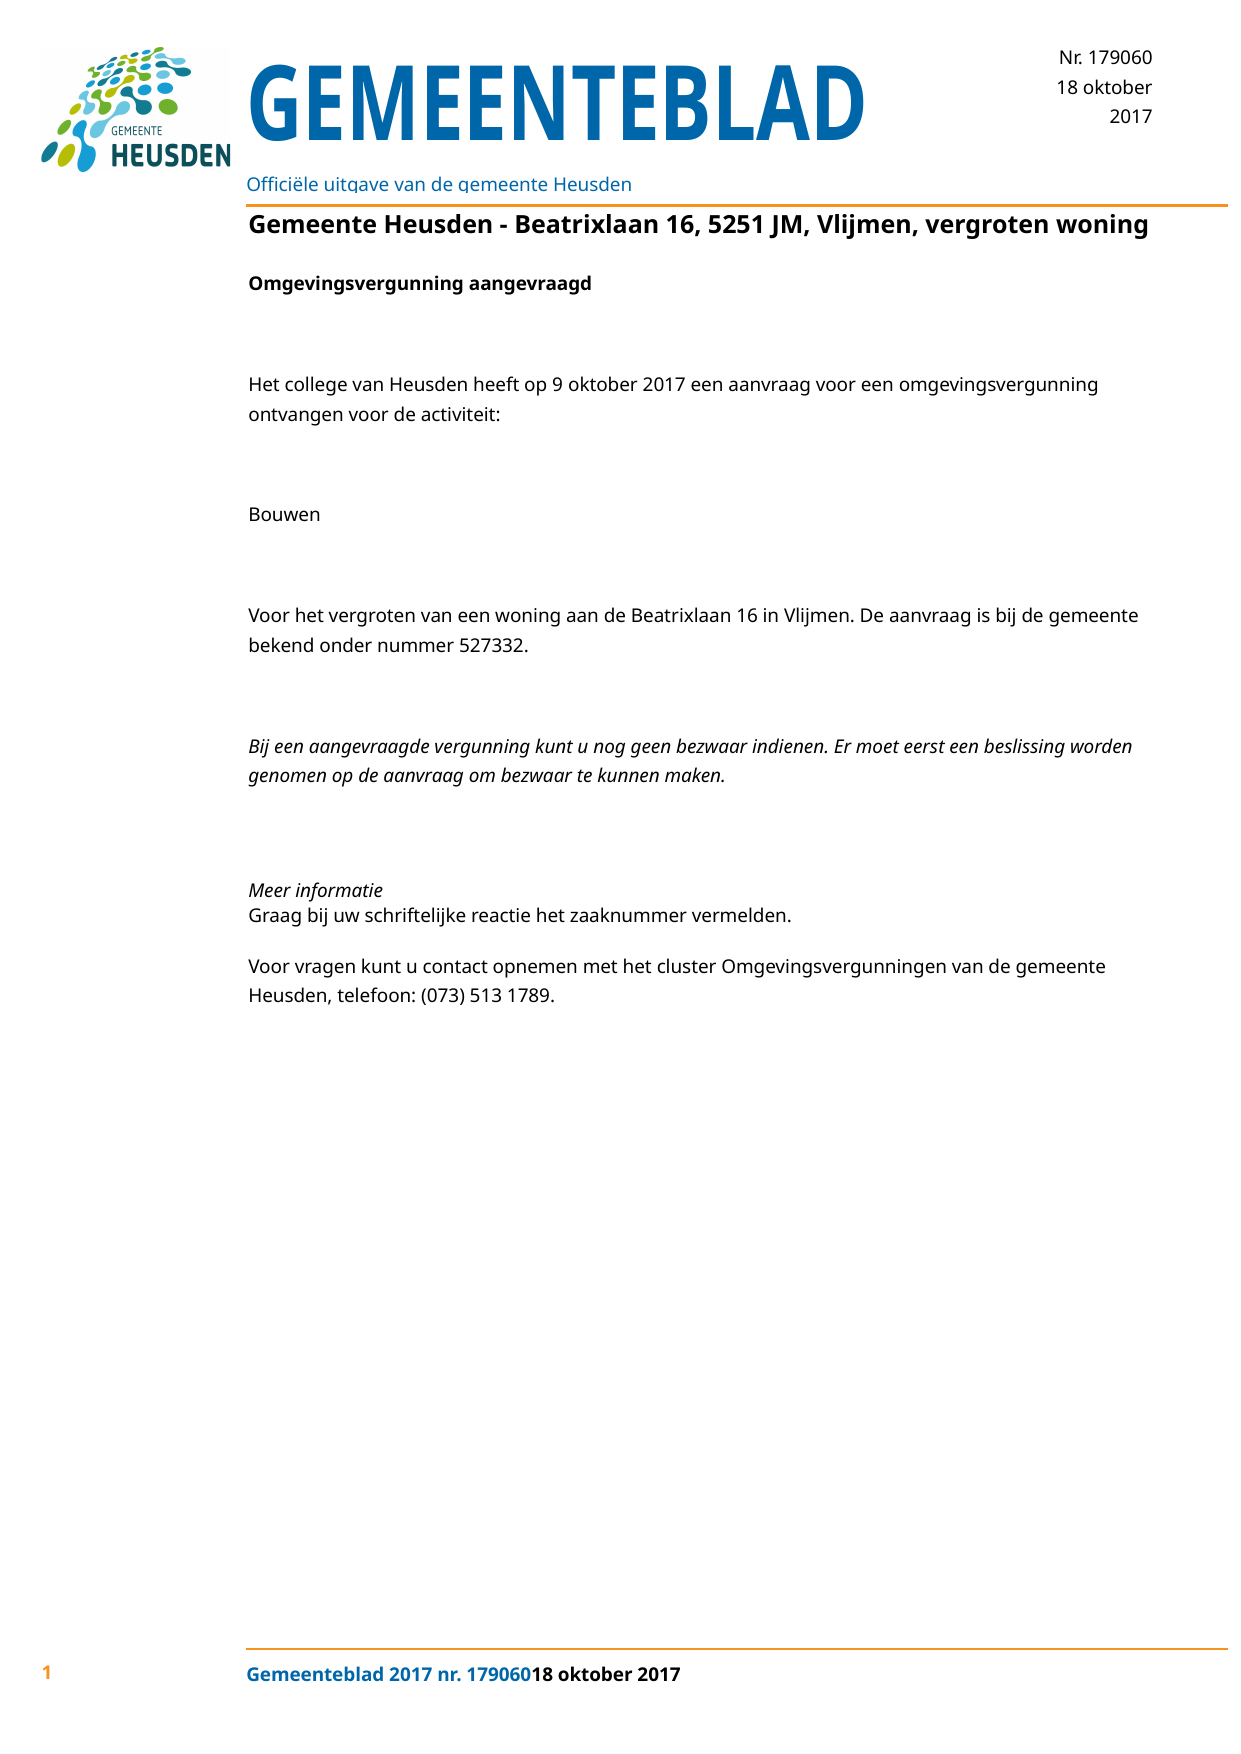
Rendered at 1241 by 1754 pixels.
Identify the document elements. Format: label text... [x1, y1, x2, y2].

text Gemeente Heusden - Beatrixlaan 16, 5251 JM, Vlijmen, vergroten woning [248, 207, 1152, 241]
text Omgevingsvergunning aangevraagd [248, 270, 1152, 296]
text Meer informatie [248, 877, 1152, 902]
text Bouwen [248, 502, 1152, 527]
text Bij een aangevraagde vergunning kunt u nog geen bezwaar indienen. Er moet eerst een beslissing worden genomen op de aanvraag om bezwaar te kunnen maken. [248, 733, 1152, 788]
text Het college van Heusden heeft op 9 oktober 2017 een aanvraag voor een omgevingsvergunning ontvangen voor de activiteit: [248, 371, 1152, 426]
picture [41, 47, 231, 172]
text Voor het vergroten van een woning aan de Beatrixlaan 16 in Vlijmen. De aanvraag is bij de gemeente bekend onder nummer 527332. [248, 602, 1152, 658]
text Voor vragen kunt u contact opnemen met het cluster Omgevingsvergunningen van de gemeente Heusden, telefoon: (073) 513 1789. [248, 953, 1152, 1008]
text Graag bij uw schriftelijke reactie het zaaknummer vermelden. [248, 902, 1152, 928]
